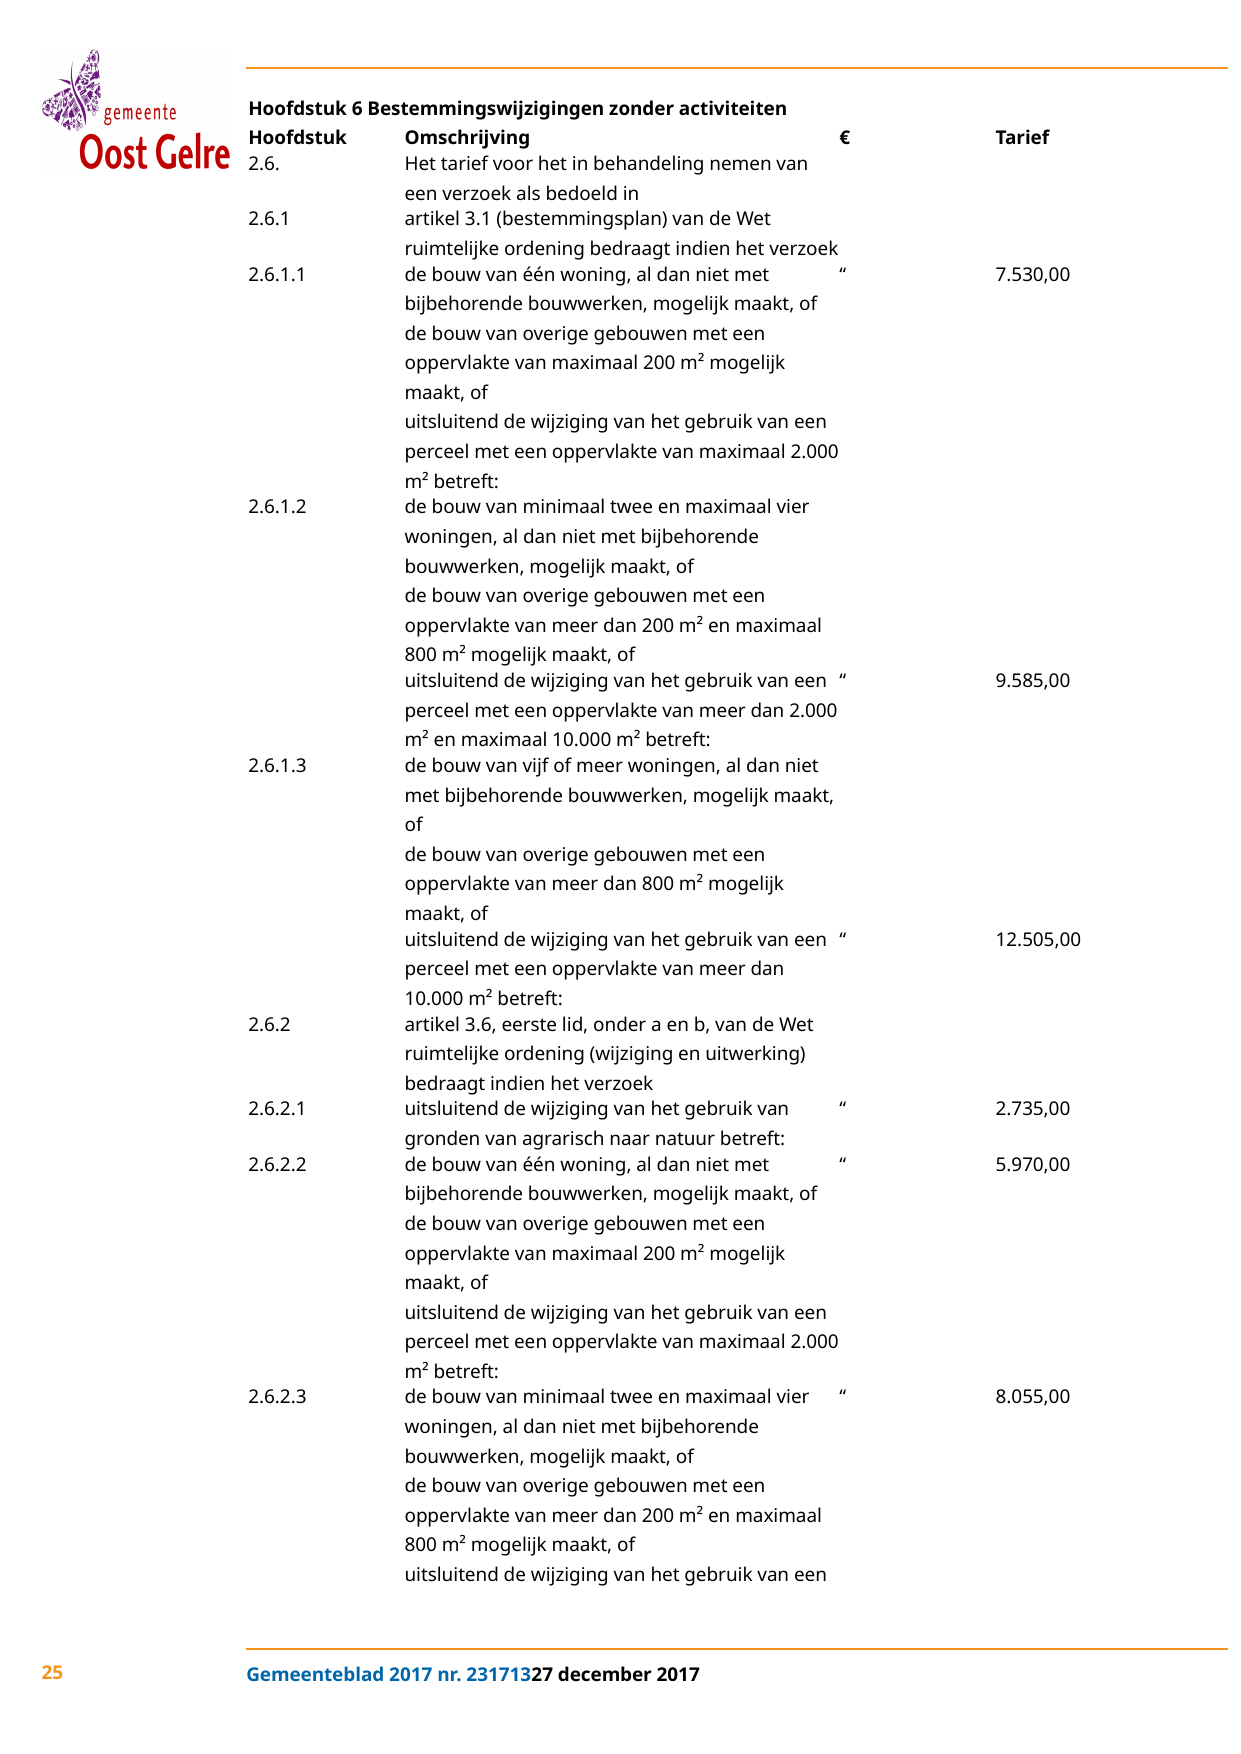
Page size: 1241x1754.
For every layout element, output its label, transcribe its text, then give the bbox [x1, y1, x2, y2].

table_cell de bouw van minimaal twee en maximaal vier woningen, al dan niet met bijbehorende bouwwerken, mogelijk maakt, of de bouw van overige gebouwen met een oppervlakte van meer dan 200 m² en maximaal 800 m² mogelijk maakt, of uitsluitend de wijziging van het gebruik van een [404, 1384, 839, 1587]
table_cell [839, 494, 995, 667]
table_header € [839, 125, 995, 150]
table_cell [839, 206, 995, 261]
table_cell artikel 3.1 (bestemmingsplan) van de Wet ruimtelijke ordening bedraagt indien het verzoek [404, 206, 839, 261]
table_cell 9.585,00 [995, 667, 1152, 752]
table_cell [839, 752, 995, 926]
table_cell “ [839, 1151, 995, 1384]
table_cell 2.6.1.2 [248, 494, 404, 667]
table_cell 5.970,00 [995, 1151, 1152, 1384]
table_cell Het tarief voor het in behandeling nemen van een verzoek als bedoeld in [404, 150, 839, 206]
table_cell 2.6.2.3 [248, 1384, 404, 1587]
table_cell [248, 926, 404, 1011]
table_cell [995, 150, 1152, 206]
table_cell 7.530,00 [995, 261, 1152, 494]
table_cell 2.6.2 [248, 1011, 404, 1096]
table_cell “ [839, 261, 995, 494]
table_cell “ [839, 667, 995, 752]
table_cell [839, 1011, 995, 1096]
table_header Omschrijving [404, 125, 839, 150]
table_cell [839, 150, 995, 206]
text Hoofdstuk 6 Bestemmingswijzigingen zonder activiteiten [248, 95, 1152, 121]
table_cell [248, 667, 404, 752]
table_cell uitsluitend de wijziging van het gebruik van gronden van agrarisch naar natuur betreft: [404, 1096, 839, 1151]
table_header Hoofdstuk [248, 125, 404, 150]
table_cell artikel 3.6, eerste lid, onder a en b, van de Wet ruimtelijke ordening (wijziging en uitwerking) bedraagt indien het verzoek [404, 1011, 839, 1096]
table_cell “ [839, 1096, 995, 1151]
table_cell de bouw van één woning, al dan niet met bijbehorende bouwwerken, mogelijk maakt, of de bouw van overige gebouwen met een oppervlakte van maximaal 200 m² mogelijk maakt, of uitsluitend de wijziging van het gebruik van een perceel met een oppervlakte van maximaal 2.000 m² betreft: [404, 1151, 839, 1384]
table_cell [995, 1011, 1152, 1096]
table_cell 2.735,00 [995, 1096, 1152, 1151]
table_cell uitsluitend de wijziging van het gebruik van een perceel met een oppervlakte van meer dan 2.000 m² en maximaal 10.000 m² betreft: [404, 667, 839, 752]
table_cell “ [839, 1384, 995, 1587]
table_cell 2.6.1.3 [248, 752, 404, 926]
table_cell 2.6.2.1 [248, 1096, 404, 1151]
table_header Tarief [995, 125, 1152, 150]
table_cell [995, 752, 1152, 926]
table_cell 8.055,00 [995, 1384, 1152, 1587]
table_cell 2.6.1 [248, 206, 404, 261]
table_cell [995, 206, 1152, 261]
table_cell [995, 494, 1152, 667]
table_cell de bouw van één woning, al dan niet met bijbehorende bouwwerken, mogelijk maakt, of de bouw van overige gebouwen met een oppervlakte van maximaal 200 m² mogelijk maakt, of uitsluitend de wijziging van het gebruik van een perceel met een oppervlakte van maximaal 2.000 m² betreft: [404, 261, 839, 494]
table_cell “ [839, 926, 995, 1011]
table_cell 12.505,00 [995, 926, 1152, 1011]
table_cell uitsluitend de wijziging van het gebruik van een perceel met een oppervlakte van meer dan 10.000 m² betreft: [404, 926, 839, 1011]
table_cell 2.6. [248, 150, 404, 206]
picture [41, 47, 231, 172]
table_cell 2.6.1.1 [248, 261, 404, 494]
table_cell 2.6.2.2 [248, 1151, 404, 1384]
table_cell de bouw van minimaal twee en maximaal vier woningen, al dan niet met bijbehorende bouwwerken, mogelijk maakt, of de bouw van overige gebouwen met een oppervlakte van meer dan 200 m² en maximaal 800 m² mogelijk maakt, of [404, 494, 839, 667]
table_cell de bouw van vijf of meer woningen, al dan niet met bijbehorende bouwwerken, mogelijk maakt, of de bouw van overige gebouwen met een oppervlakte van meer dan 800 m² mogelijk maakt, of [404, 752, 839, 926]
